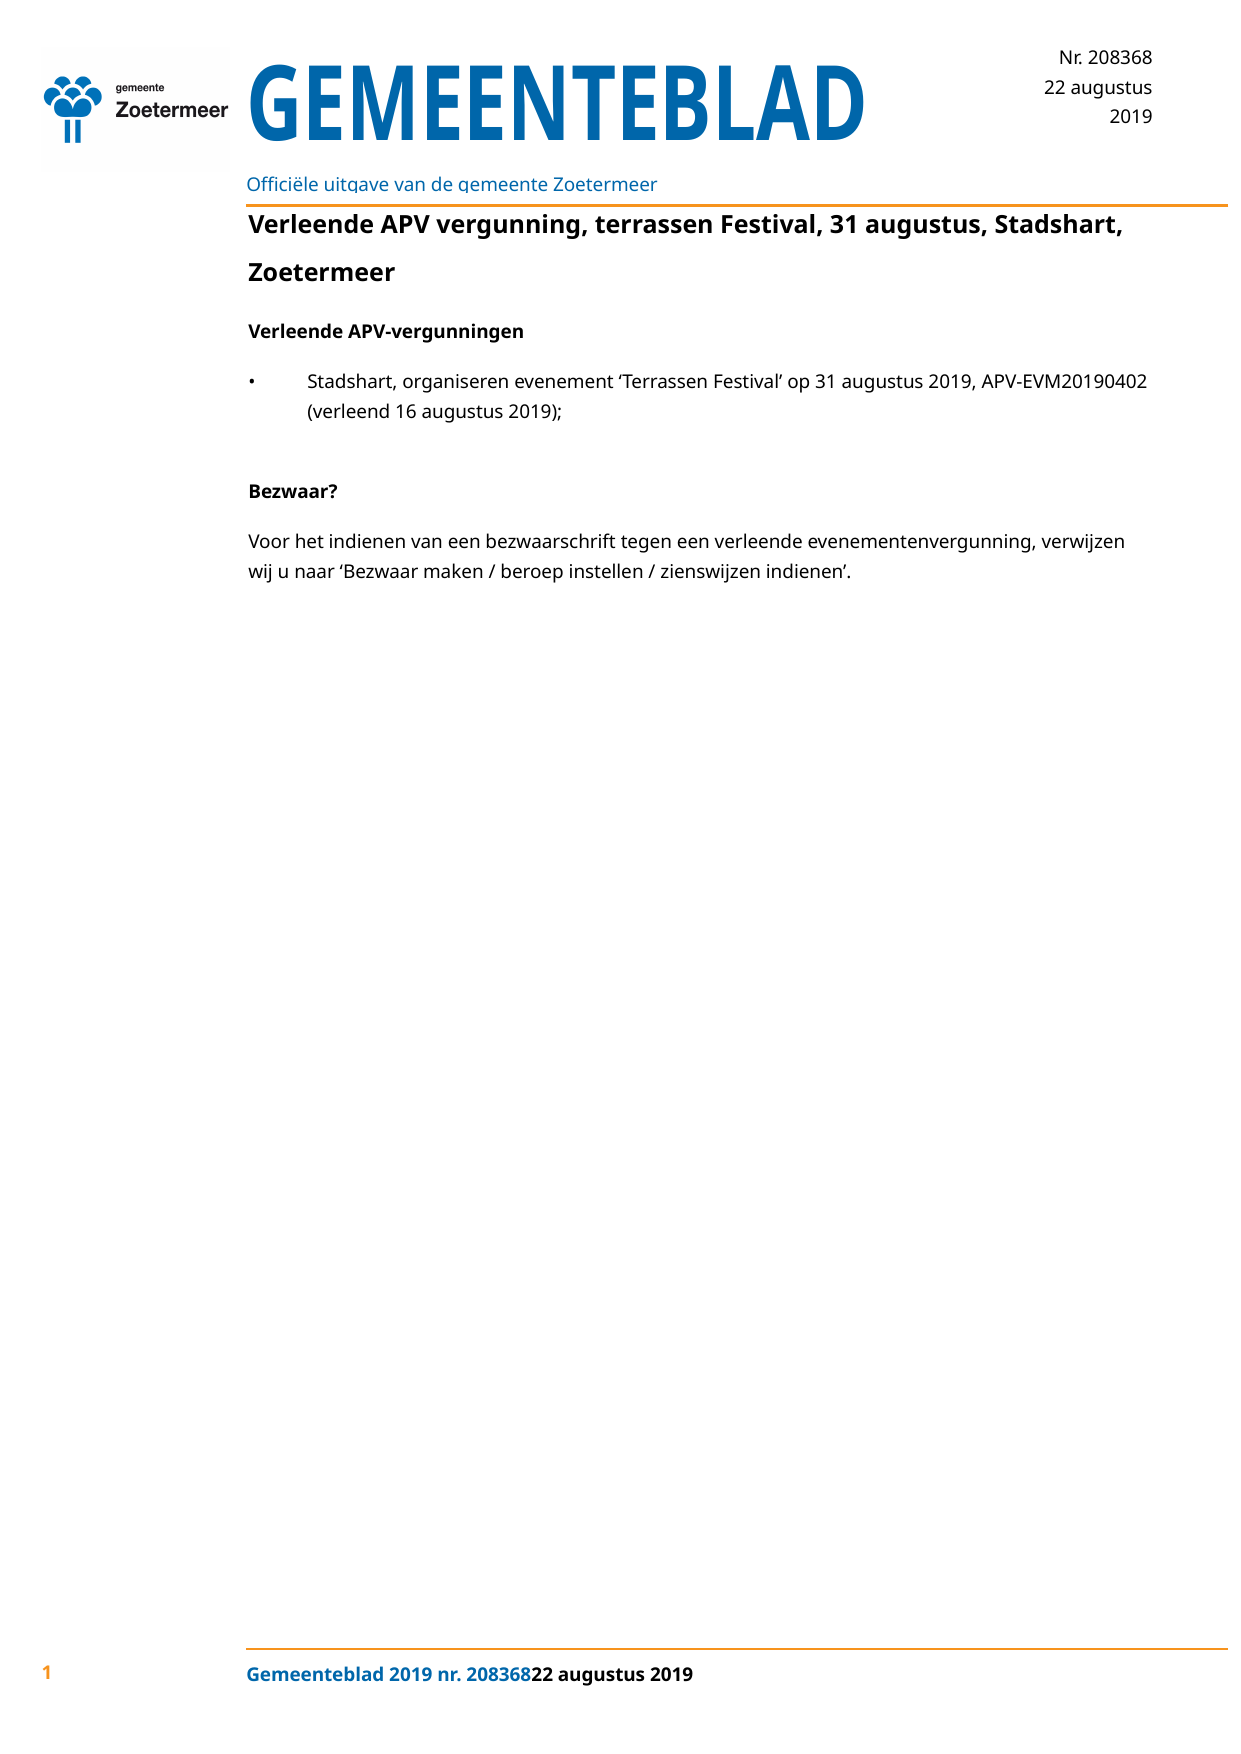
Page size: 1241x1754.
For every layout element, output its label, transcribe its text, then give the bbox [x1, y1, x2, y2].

text Bezwaar? [248, 478, 1152, 504]
text Verleende APV-vergunningen [248, 318, 1152, 344]
text Verleende APV vergunning, terrassen Festival, 31 augustus, Stadshart, Zoetermeer [248, 207, 1152, 288]
list Stadshart, organiseren evenement ‘Terrassen Festival’ op 31 augustus 2019, APV-EVM20190402 (verleend 16 augustus 2019); [248, 368, 1152, 424]
picture [41, 47, 231, 172]
text Voor het indienen van een bezwaarschrift tegen een verleende evenementenvergunning, verwijzen wij u naar ‘Bezwaar maken / beroep instellen / zienswijzen indienen’. [248, 528, 1152, 584]
